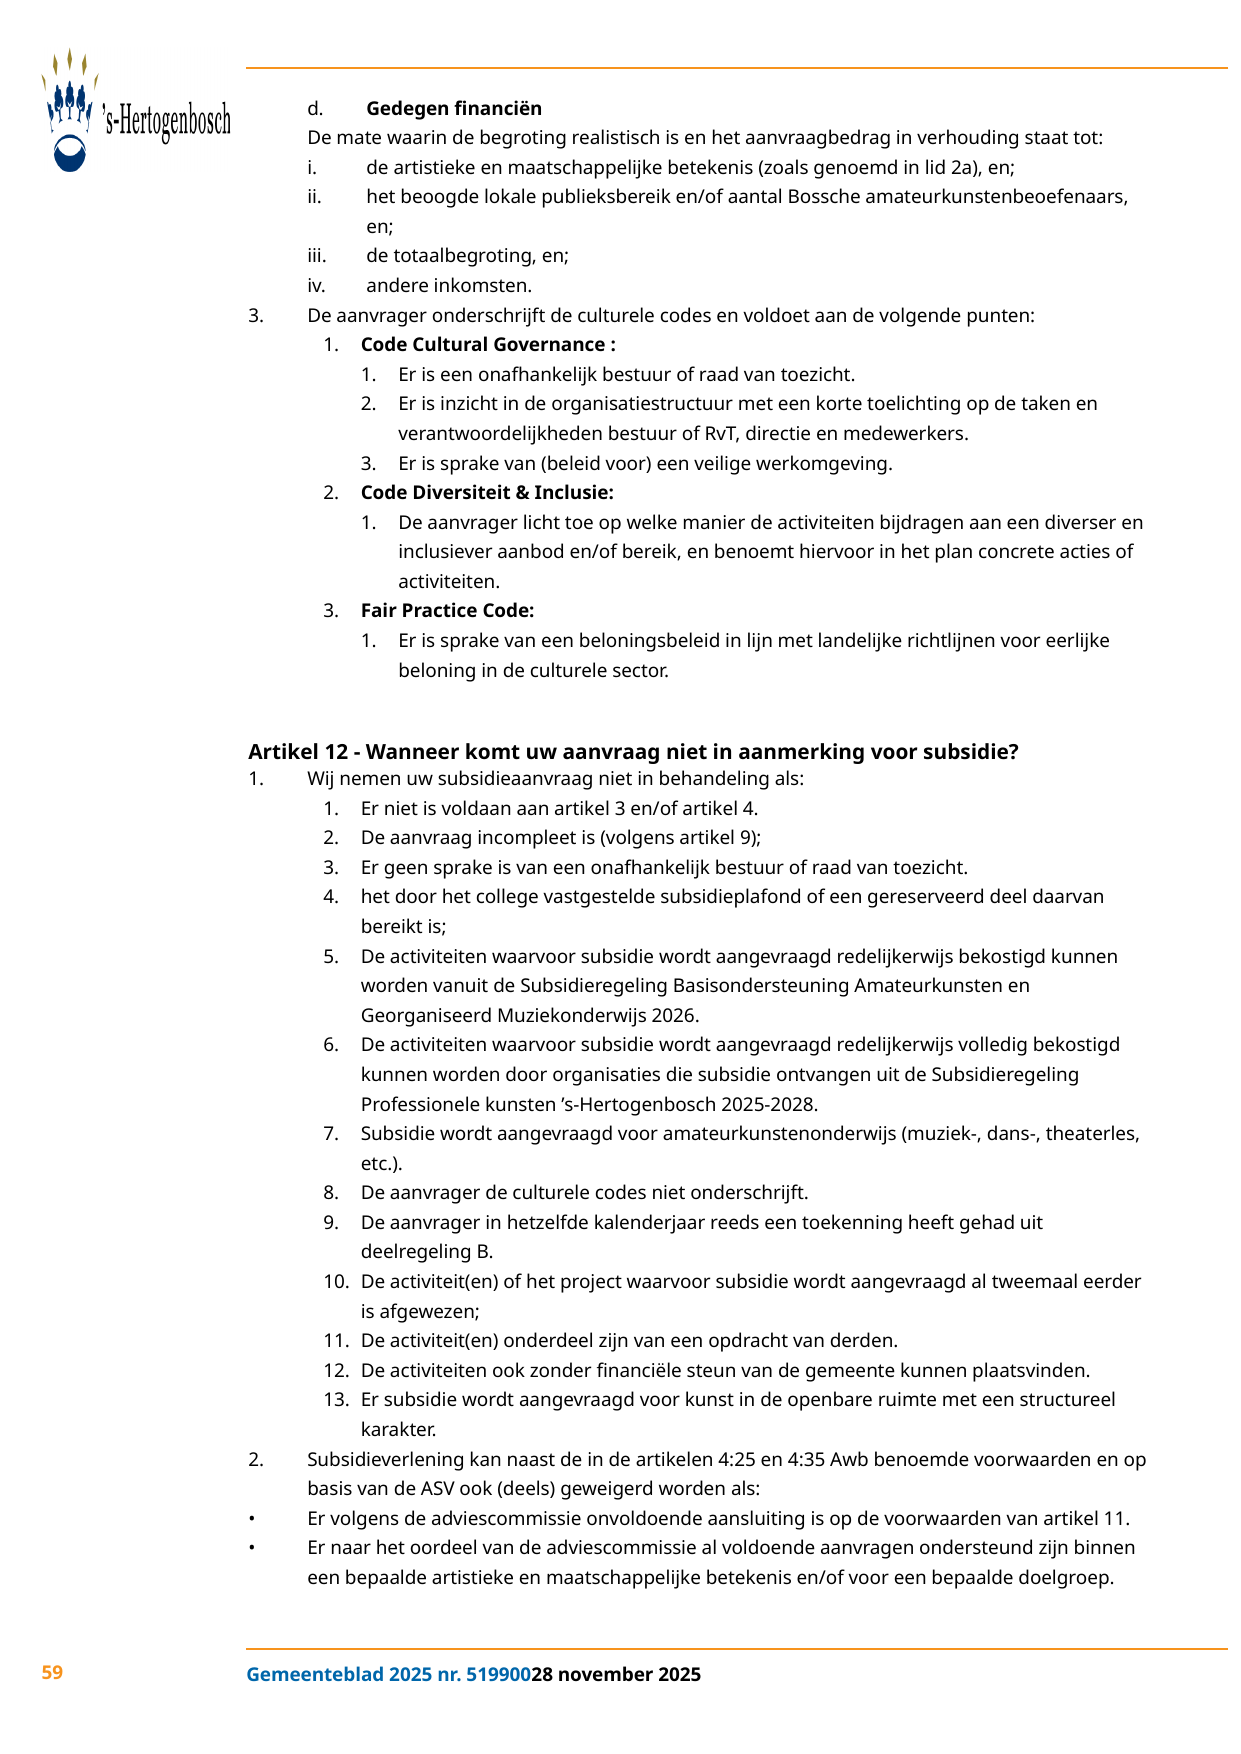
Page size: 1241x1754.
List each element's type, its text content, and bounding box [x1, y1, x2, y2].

list De activiteiten ook zonder financiële steun van de gemeente kunnen plaatsvinden. [323, 1357, 1152, 1383]
list het beoogde lokale publieksbereik en/of aantal Bossche amateurkunstenbeoefenaars, en; [307, 183, 1152, 239]
list De aanvrager de culturele codes niet onderschrijft. [323, 1179, 1152, 1205]
list Er subsidie wordt aangevraagd voor kunst in de openbare ruimte met een structureel karakter. [323, 1387, 1152, 1442]
list andere inkomsten. [307, 272, 1152, 298]
list het door het college vastgestelde subsidieplafond of een gereserveerd deel daarvan bereikt is; [323, 884, 1152, 939]
list Code Cultural Governance : [323, 331, 1152, 357]
list Er is een onafhankelijk bestuur of raad van toezicht. [361, 361, 1152, 387]
list Er is sprake van (beleid voor) een veilige werkomgeving. [361, 450, 1152, 476]
list De activiteiten waarvoor subsidie wordt aangevraagd redelijkerwijs volledig bekostigd kunnen worden door organisaties die subsidie ontvangen uit de Subsidieregeling Professionele kunsten ’s-Hertogenbosch 2025-2028. [323, 1032, 1152, 1116]
list De aanvrager in hetzelfde kalenderjaar reeds een toekenning heeft gehad uit deelregeling B. [323, 1209, 1152, 1264]
list Er is sprake van een beloningsbeleid in lijn met landelijke richtlijnen voor eerlijke beloning in de culturele sector. [361, 627, 1152, 683]
picture [41, 47, 231, 172]
list de totaalbegroting, en; [307, 243, 1152, 268]
list Fair Practice Code: [323, 598, 1152, 623]
list Subsidie wordt aangevraagd voor amateurkunstenonderwijs (muziek-, dans-, theaterles, etc.). [323, 1120, 1152, 1176]
list De aanvrager onderschrijft de culturele codes en voldoet aan de volgende punten: [248, 302, 1152, 328]
list Er geen sprake is van een onafhankelijk bestuur of raad van toezicht. [323, 854, 1152, 880]
list Subsidieverlening kan naast de in de artikelen 4:25 en 4:35 Awb benoemde voorwaarden en op basis van de ASV ook (deels) geweigerd worden als: [248, 1446, 1152, 1501]
list Er naar het oordeel van de adviescommissie al voldoende aanvragen ondersteund zijn binnen een bepaalde artistieke en maatschappelijke betekenis en/of voor een bepaalde doelgroep. [248, 1534, 1152, 1590]
list Gedegen financiën [307, 95, 1152, 121]
list De activiteit(en) onderdeel zijn van een opdracht van derden. [323, 1327, 1152, 1353]
list De activiteiten waarvoor subsidie wordt aangevraagd redelijkerwijs bekostigd kunnen worden vanuit de Subsidieregeling Basisondersteuning Amateurkunsten en Georganiseerd Muziekonderwijs 2026. [323, 943, 1152, 1028]
list De activiteit(en) of het project waarvoor subsidie wordt aangevraagd al tweemaal eerder is afgewezen; [323, 1268, 1152, 1323]
list Er volgens de adviescommissie onvoldoende aansluiting is op de voorwaarden van artikel 11. [248, 1505, 1152, 1531]
list De mate waarin de begroting realistisch is en het aanvraagbedrag in verhouding staat tot: [248, 124, 1152, 150]
text Artikel 12 - Wanneer komt uw aanvraag niet in aanmerking voor subsidie? [248, 737, 1152, 765]
list de artistieke en maatschappelijke betekenis (zoals genoemd in lid 2a), en; [307, 154, 1152, 180]
list De aanvraag incompleet is (volgens artikel 9); [323, 824, 1152, 850]
list De aanvrager licht toe op welke manier de activiteiten bijdragen aan een diverser en inclusiever aanbod en/of bereik, en benoemt hiervoor in het plan concrete acties of activiteiten. [361, 509, 1152, 594]
list Code Diversiteit & Inclusie: [323, 479, 1152, 505]
list Er is inzicht in de organisatiestructuur met een korte toelichting op de taken en verantwoordelijkheden bestuur of RvT, directie en medewerkers. [361, 391, 1152, 446]
list Er niet is voldaan aan artikel 3 en/of artikel 4. [323, 795, 1152, 821]
list Wij nemen uw subsidieaanvraag niet in behandeling als: [248, 765, 1152, 791]
